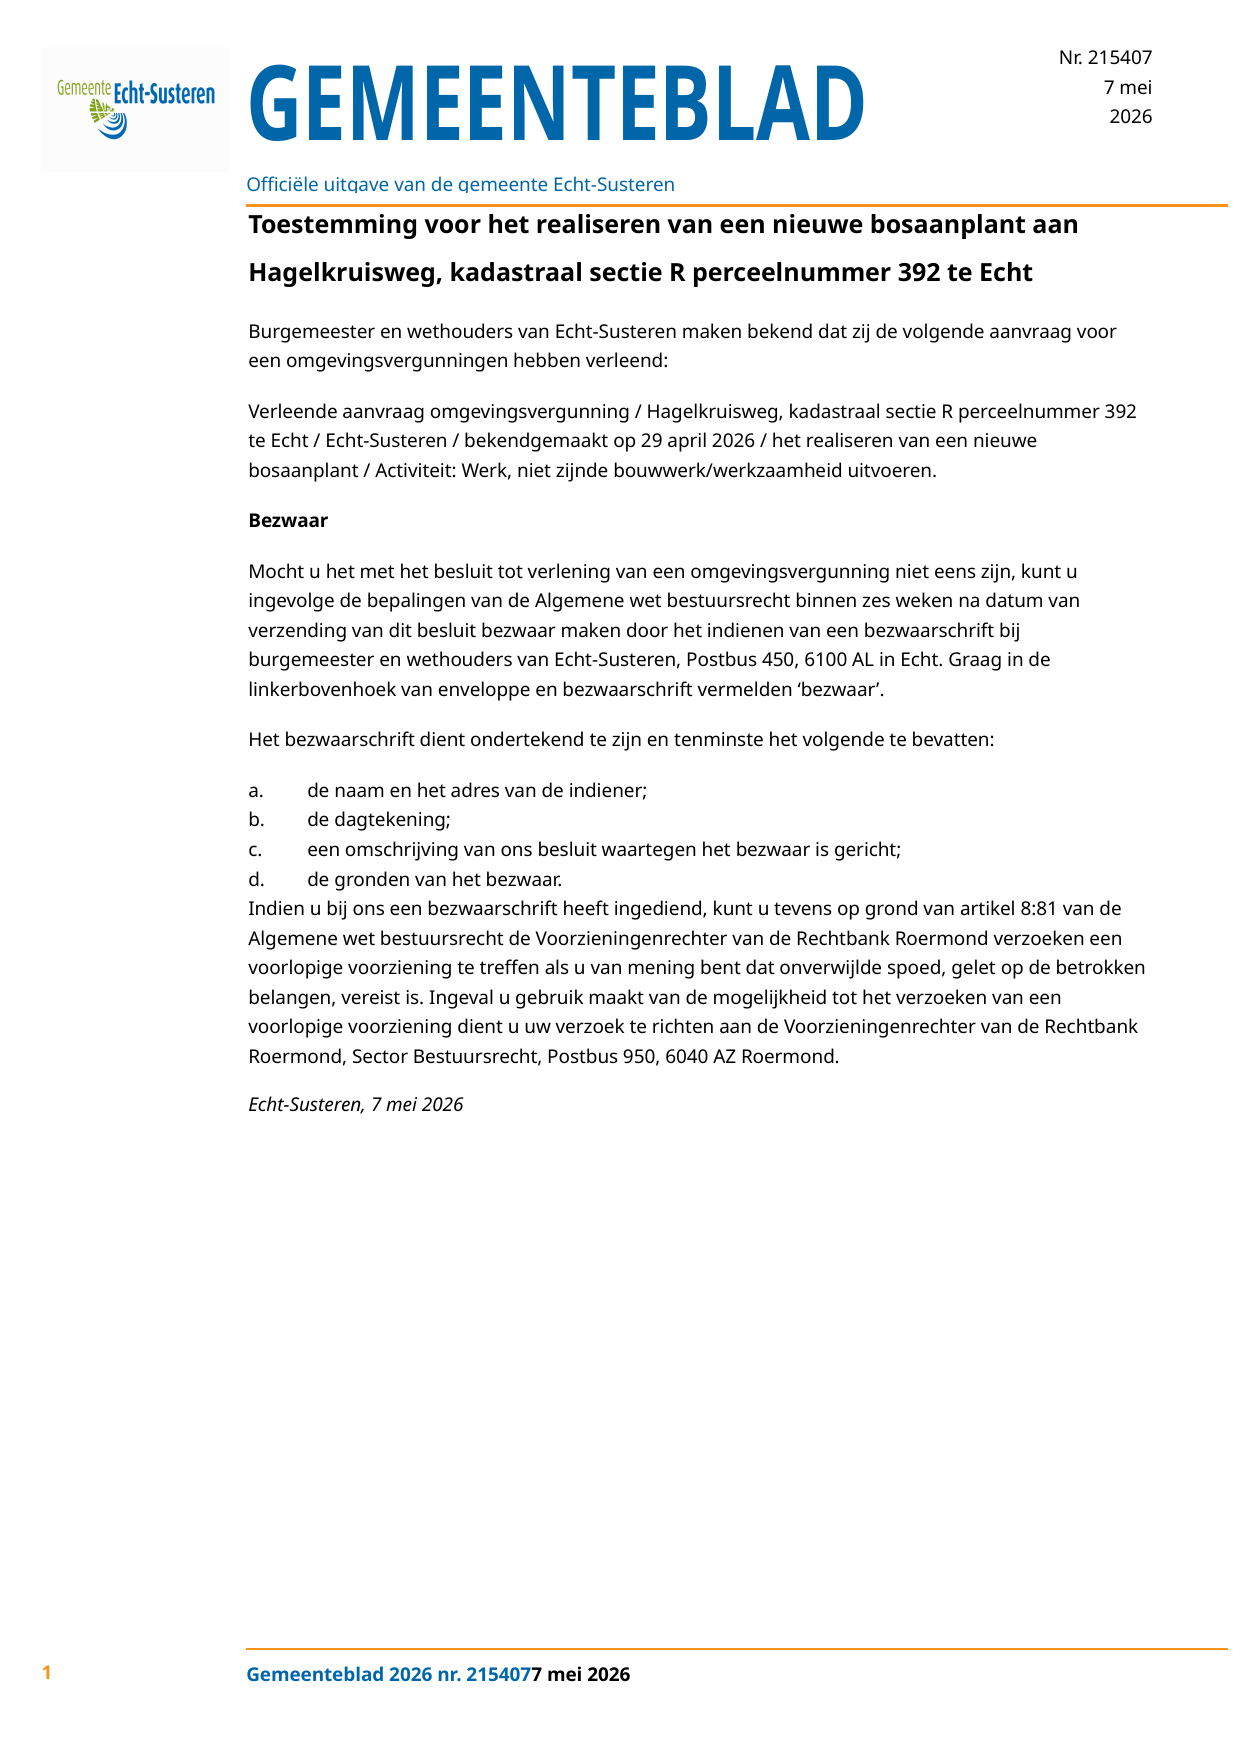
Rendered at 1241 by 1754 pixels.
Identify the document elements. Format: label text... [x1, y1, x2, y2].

text Indien u bij ons een bezwaarschrift heeft ingediend, kunt u tevens op grond van artikel 8:81 van de Algemene wet bestuursrecht de Voorzieningenrechter van de Rechtbank Roermond verzoeken een voorlopige voorziening te treffen als u van mening bent dat onverwijlde spoed, gelet op de betrokken belangen, vereist is. Ingeval u gebruik maakt van de mogelijkheid tot het verzoeken van een voorlopige voorziening dient u uw verzoek te richten aan de Voorzieningenrechter van de Rechtbank Roermond, Sector Bestuursrecht, Postbus 950, 6040 AZ Roermond. [248, 895, 1152, 1069]
list de dagtekening; [248, 807, 1152, 832]
list de gronden van het bezwaar. [248, 866, 1152, 892]
text Verleende aanvraag omgevingsvergunning / Hagelkruisweg, kadastraal sectie R perceelnummer 392 te Echt / Echt-Susteren / bekendgemaakt op 29 april 2026 / het realiseren van een nieuwe bosaanplant / Activiteit: Werk, niet zijnde bouwwerk/werkzaamheid uitvoeren. [248, 398, 1152, 483]
text Het bezwaarschrift dient ondertekend te zijn en tenminste het volgende te bevatten: [248, 727, 1152, 752]
text Echt-Susteren, 7 mei 2026 [248, 1091, 1152, 1117]
text Mocht u het met het besluit tot verlening van een omgevingsvergunning niet eens zijn, kunt u ingevolge de bepalingen van de Algemene wet bestuursrecht binnen zes weken na datum van verzending van dit besluit bezwaar maken door het indienen van een bezwaarschrift bij burgemeester en wethouders van Echt-Susteren, Postbus 450, 6100 AL in Echt. Graag in de linkerbovenhoek van enveloppe en bezwaarschrift vermelden ‘bezwaar’. [248, 558, 1152, 702]
list een omschrijving van ons besluit waartegen het bezwaar is gericht; [248, 836, 1152, 862]
picture [41, 47, 231, 172]
list de naam en het adres van de indiener; [248, 777, 1152, 803]
text Bezwaar [248, 507, 1152, 533]
text Toestemming voor het realiseren van een nieuwe bosaanplant aan Hagelkruisweg, kadastraal sectie R perceelnummer 392 te Echt [248, 207, 1152, 288]
text Burgemeester en wethouders van Echt-Susteren maken bekend dat zij de volgende aanvraag voor een omgevingsvergunningen hebben verleend: [248, 318, 1152, 373]
